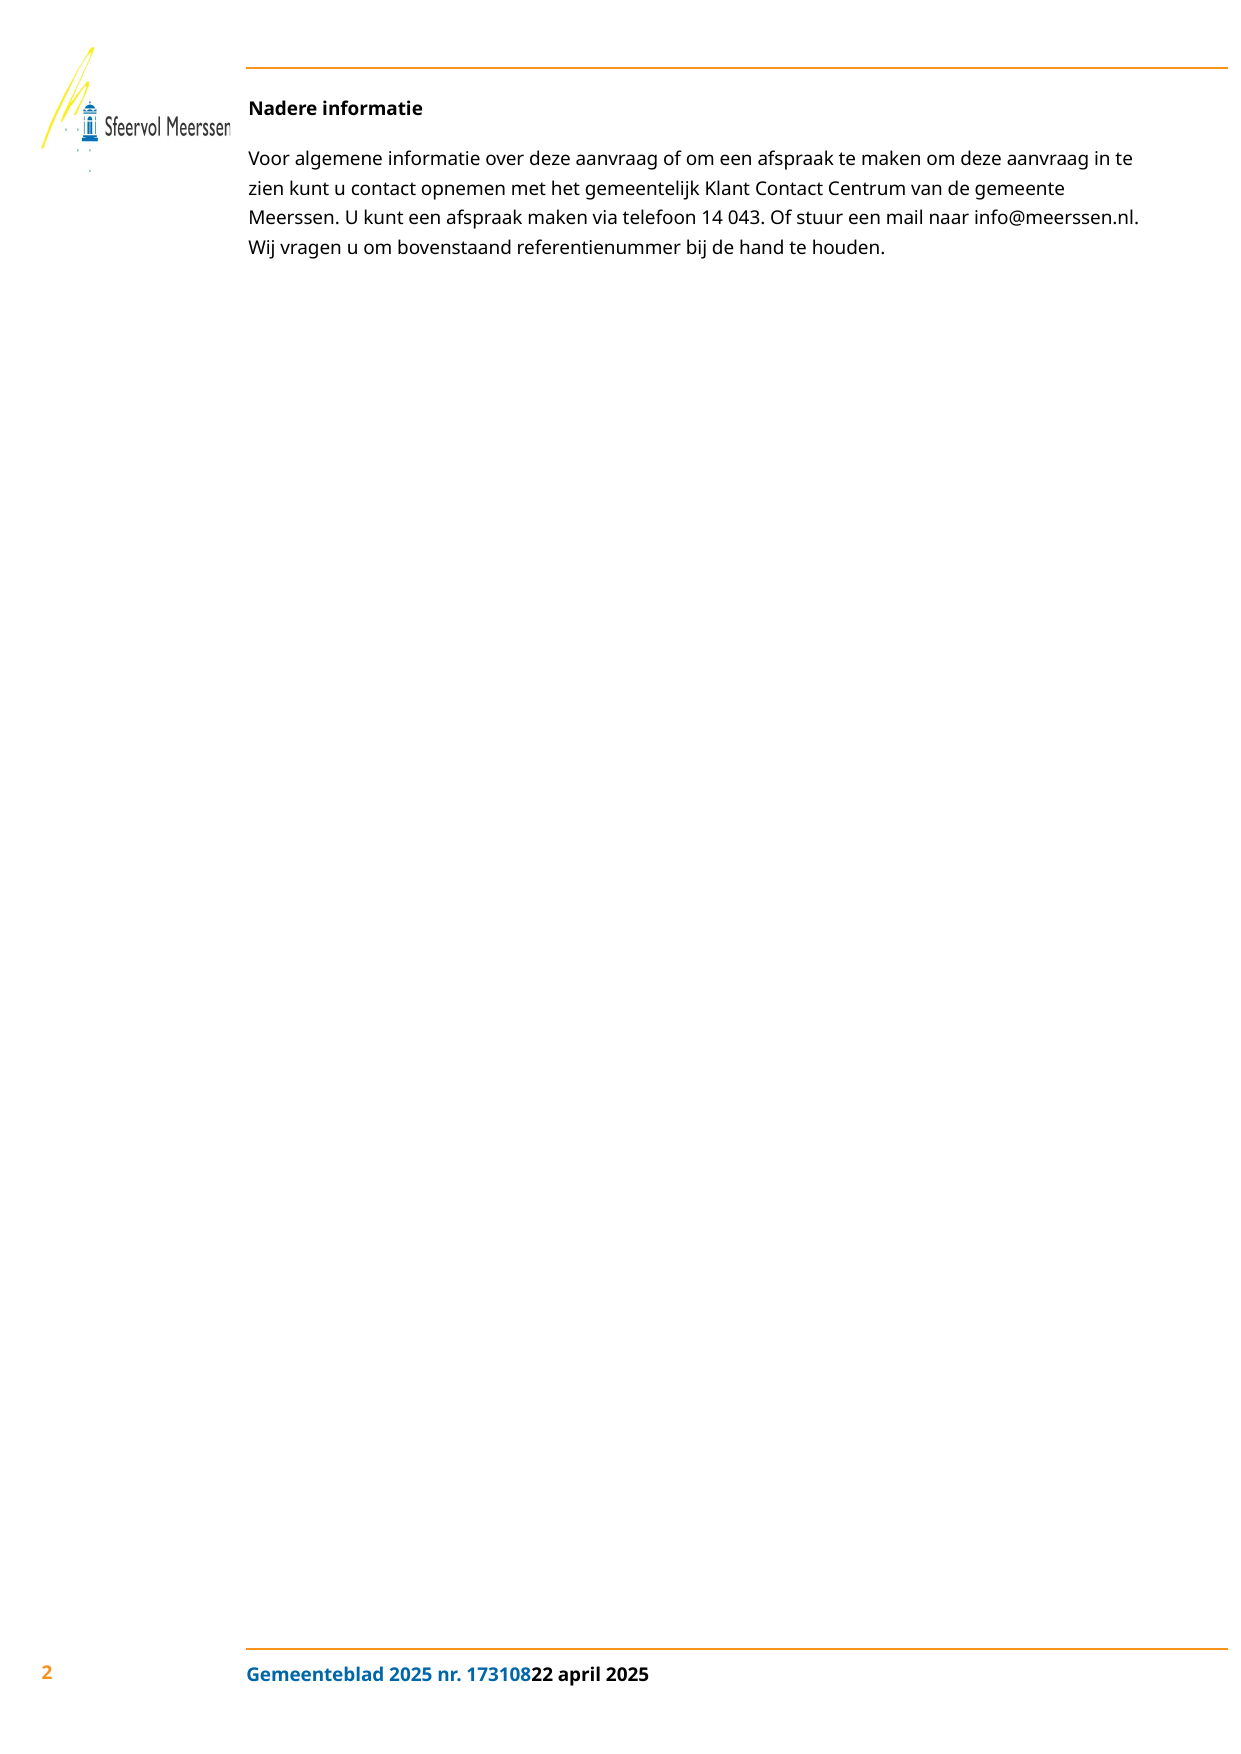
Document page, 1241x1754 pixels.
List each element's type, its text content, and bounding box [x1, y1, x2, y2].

text Nadere informatie [248, 95, 1152, 121]
picture [41, 47, 231, 172]
text Voor algemene informatie over deze aanvraag of om een afspraak te maken om deze aanvraag in te zien kunt u contact opnemen met het gemeentelijk Klant Contact Centrum van de gemeente Meerssen. U kunt een afspraak maken via telefoon 14 043. Of stuur een mail naar info@meerssen.nl. Wij vragen u om bovenstaand referentienummer bij de hand te houden. [248, 145, 1152, 260]
